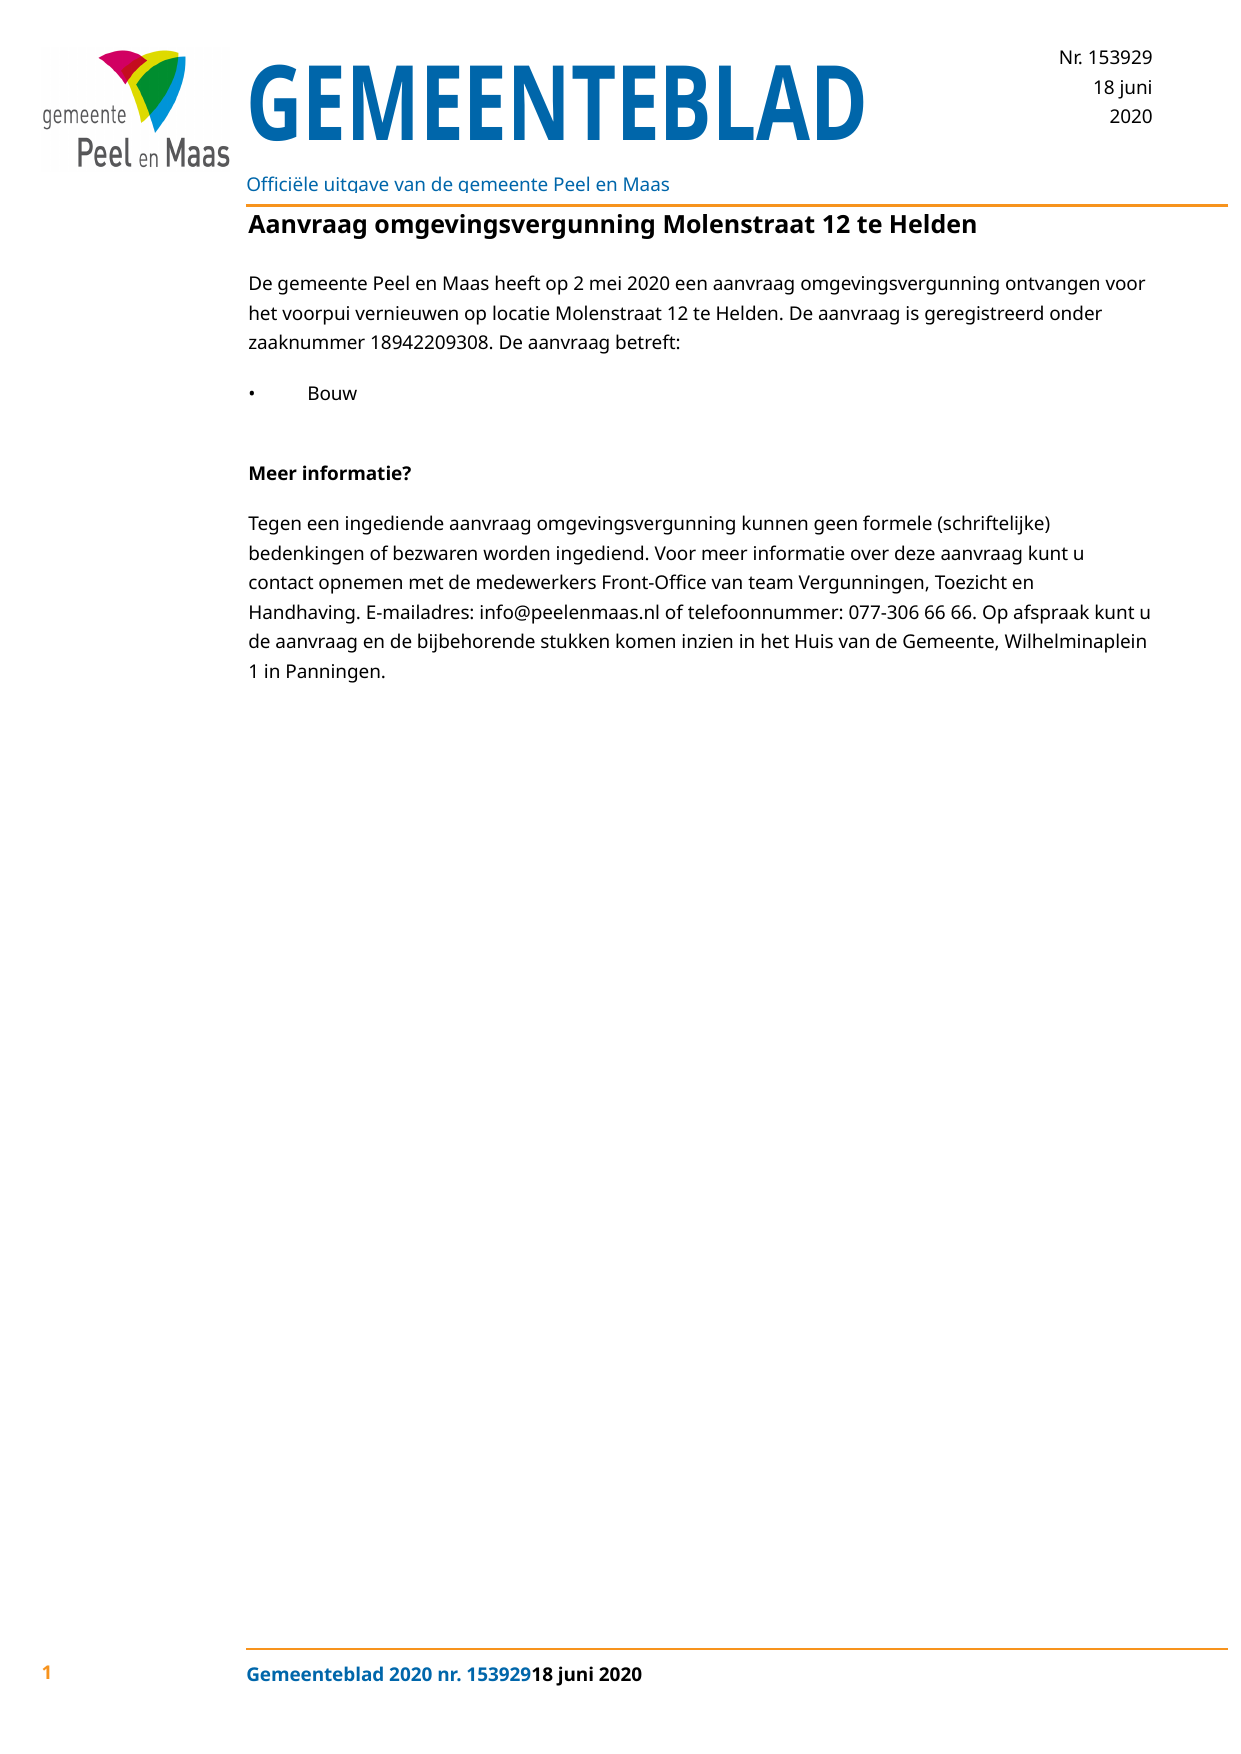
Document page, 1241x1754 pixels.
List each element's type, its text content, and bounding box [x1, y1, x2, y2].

list Bouw [248, 380, 1152, 406]
text De gemeente Peel en Maas heeft op 2 mei 2020 een aanvraag omgevingsvergunning ontvangen voor het voorpui vernieuwen op locatie Molenstraat 12 te Helden. De aanvraag is geregistreerd onder zaaknummer 18942209308. De aanvraag betreft: [248, 270, 1152, 355]
text Meer informatie? [248, 460, 1152, 486]
picture [41, 47, 231, 172]
text Tegen een ingediende aanvraag omgevingsvergunning kunnen geen formele (schriftelijke) bedenkingen of bezwaren worden ingediend. Voor meer informatie over deze aanvraag kunt u contact opnemen met de medewerkers Front-Office van team Vergunningen, Toezicht en Handhaving. E-mailadres: info@peelenmaas.nl of telefoonnummer: 077-306 66 66. Op afspraak kunt u de aanvraag en de bijbehorende stukken komen inzien in het Huis van de Gemeente, Wilhelminaplein 1 in Panningen. [248, 510, 1152, 684]
text Aanvraag omgevingsvergunning Molenstraat 12 te Helden [248, 207, 1152, 241]
